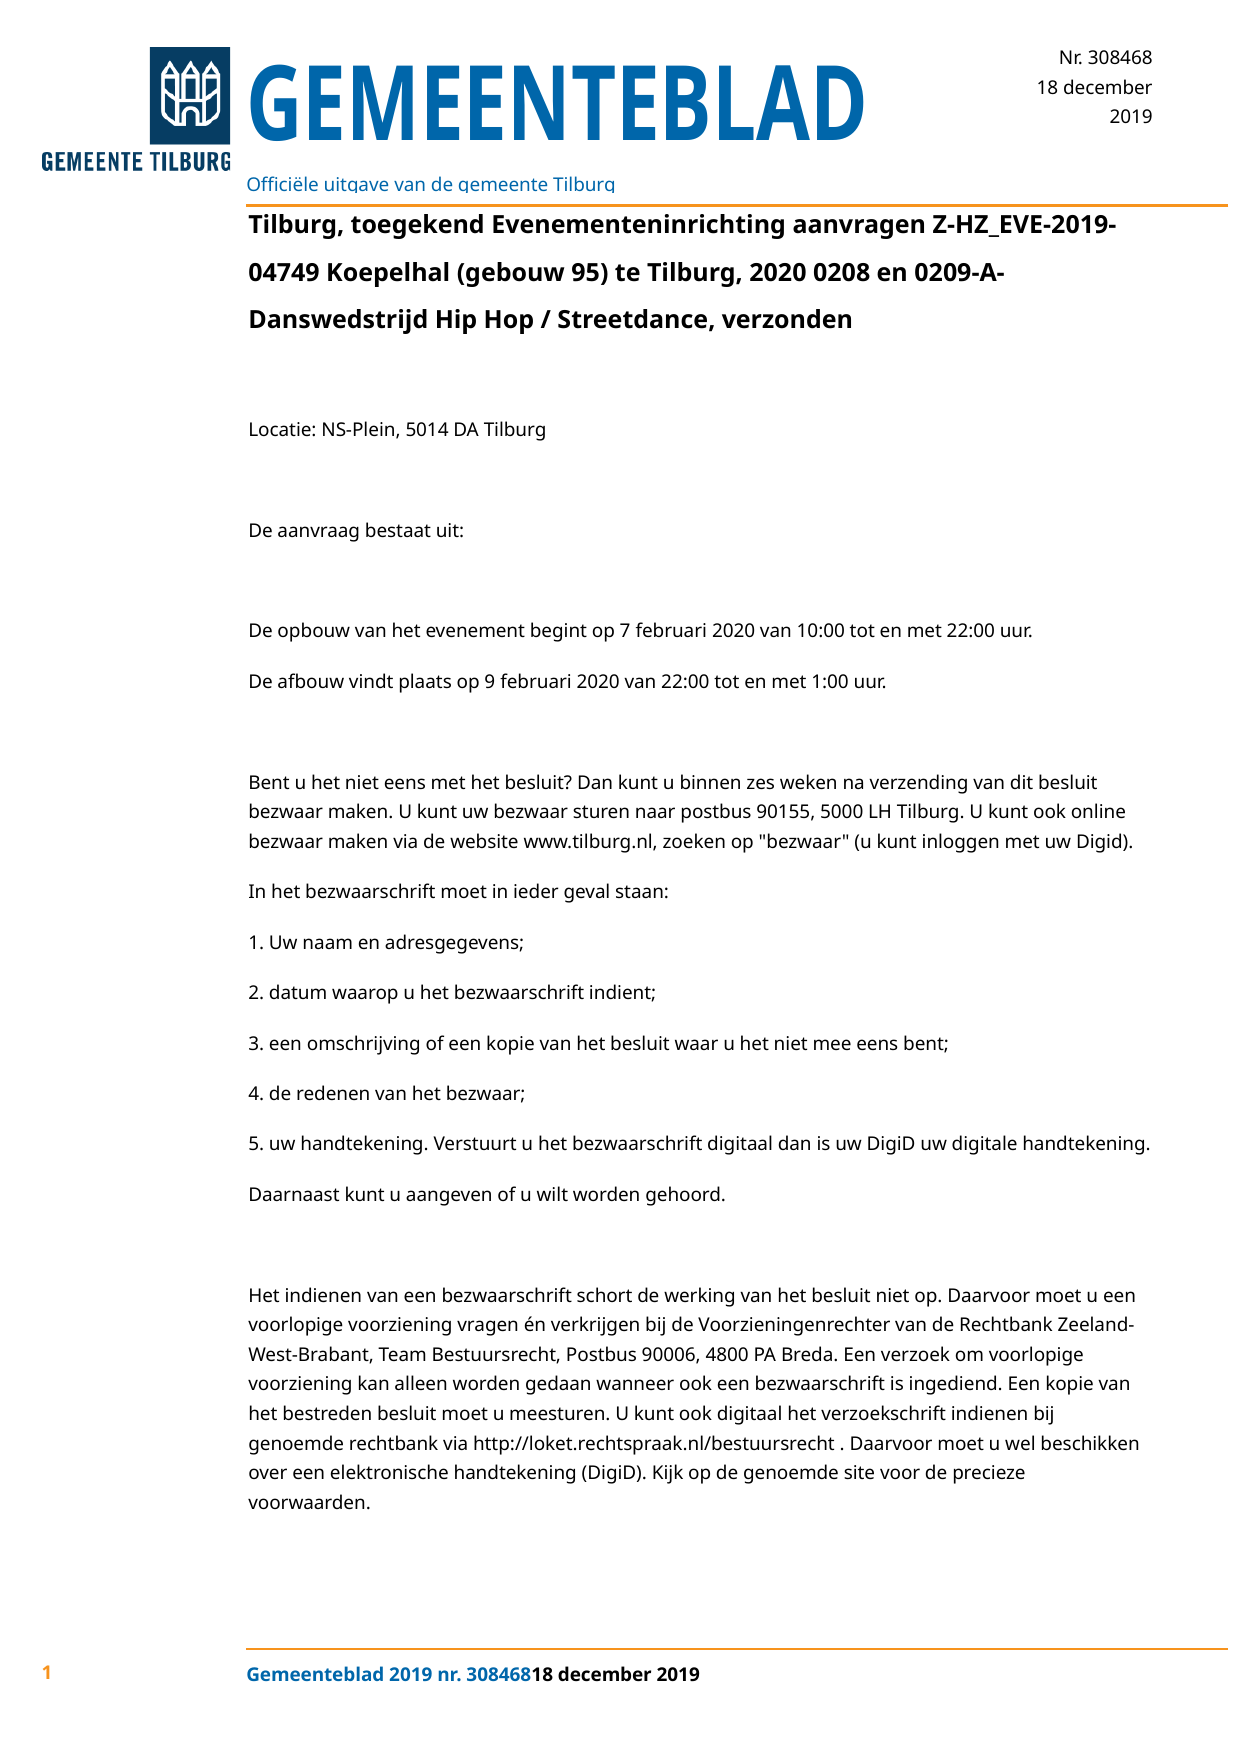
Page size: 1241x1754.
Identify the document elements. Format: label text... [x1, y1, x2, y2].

text Tilburg, toegekend Evenementeninrichting aanvragen Z-HZ_EVE-2019-04749 Koepelhal (gebouw 95) te Tilburg, 2020 0208 en 0209-A-Danswedstrijd Hip Hop / Streetdance, verzonden [248, 207, 1152, 336]
text De aanvraag bestaat uit: [248, 517, 1152, 542]
text 3. een omschrijving of een kopie van het besluit waar u het niet mee eens bent; [248, 1030, 1152, 1055]
text De afbouw vindt plaats op 9 februari 2020 van 22:00 tot en met 1:00 uur. [248, 668, 1152, 694]
text In het bezwaarschrift moet in ieder geval staan: [248, 878, 1152, 904]
text Bent u het niet eens met het besluit? Dan kunt u binnen zes weken na verzending van dit besluit bezwaar maken. U kunt uw bezwaar sturen naar postbus 90155, 5000 LH Tilburg. U kunt ook online bezwaar maken via de website www.tilburg.nl, zoeken op "bezwaar" (u kunt inloggen met uw Digid). [248, 769, 1152, 854]
picture [41, 47, 231, 172]
text Het indienen van een bezwaarschrift schort de werking van het besluit niet op. Daarvoor moet u een voorlopige voorziening vragen én verkrijgen bij de Voorzieningenrechter van de Rechtbank Zeeland-West-Brabant, Team Bestuursrecht, Postbus 90006, 4800 PA Breda. Een verzoek om voorlopige voorziening kan alleen worden gedaan wanneer ook een bezwaarschrift is ingediend. Een kopie van het bestreden besluit moet u meesturen. U kunt ook digitaal het verzoekschrift indienen bij genoemde rechtbank via http://loket.rechtspraak.nl/bestuursrecht . Daarvoor moet u wel beschikken over een elektronische handtekening (DigiD). Kijk op de genoemde site voor de precieze voorwaarden. [248, 1282, 1152, 1514]
text De opbouw van het evenement begint op 7 februari 2020 van 10:00 tot en met 22:00 uur. [248, 618, 1152, 643]
text 2. datum waarop u het bezwaarschrift indient; [248, 979, 1152, 1005]
text Daarnaast kunt u aangeven of u wilt worden gehoord. [248, 1181, 1152, 1207]
text 1. Uw naam en adresgegevens; [248, 929, 1152, 954]
text Locatie: NS-Plein, 5014 DA Tilburg [248, 416, 1152, 442]
text 5. uw handtekening. Verstuurt u het bezwaarschrift digitaal dan is uw DigiD uw digitale handtekening. [248, 1131, 1152, 1156]
text 4. de redenen van het bezwaar; [248, 1080, 1152, 1106]
